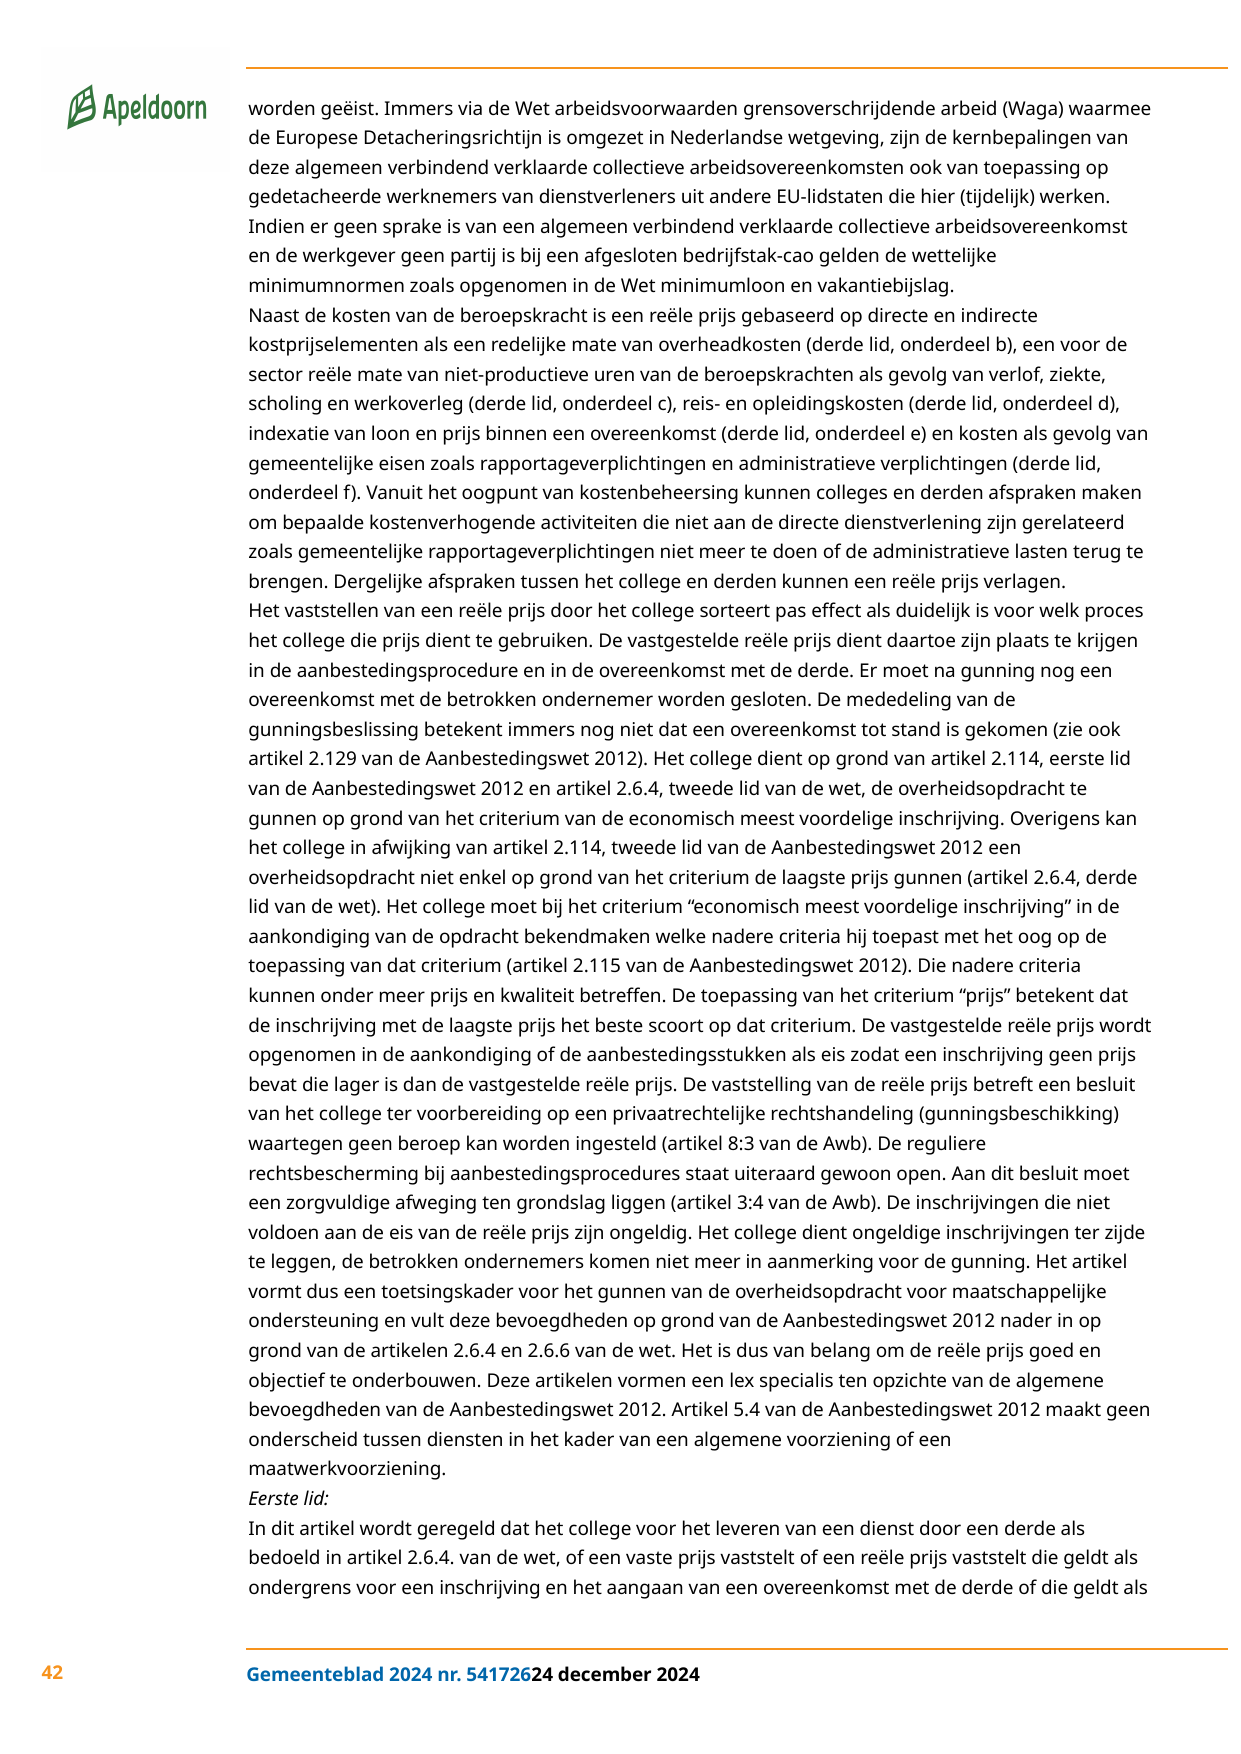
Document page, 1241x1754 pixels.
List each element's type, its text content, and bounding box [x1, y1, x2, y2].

picture [41, 47, 231, 172]
text worden geëist. Immers via de Wet arbeidsvoorwaarden grensoverschrijdende arbeid (Waga) waarmee de Europese Detacheringsrichtijn is omgezet in Nederlandse wetgeving, zijn de kernbepalingen van deze algemeen verbindend verklaarde collectieve arbeidsovereenkomsten ook van toepassing op gedetacheerde werknemers van dienstverleners uit andere EU-lidstaten die hier (tijdelijk) werken. Indien er geen sprake is van een algemeen verbindend verklaarde collectieve arbeidsovereenkomst en de werkgever geen partij is bij een afgesloten bedrijfstak-cao gelden de wettelijke minimumnormen zoals opgenomen in de Wet minimumloon en vakantiebijslag. [248, 95, 1152, 298]
text Het vaststellen van een reële prijs door het college sorteert pas effect als duidelijk is voor welk proces het college die prijs dient te gebruiken. De vastgestelde reële prijs dient daartoe zijn plaats te krijgen in de aanbestedingsprocedure en in de overeenkomst met de derde. Er moet na gunning nog een overeenkomst met de betrokken ondernemer worden gesloten. De mededeling van de gunningsbeslissing betekent immers nog niet dat een overeenkomst tot stand is gekomen (zie ook artikel 2.129 van de Aanbestedingswet 2012). Het college dient op grond van artikel 2.114, eerste lid van de Aanbestedingswet 2012 en artikel 2.6.4, tweede lid van de wet, de overheidsopdracht te gunnen op grond van het criterium van de economisch meest voordelige inschrijving. Overigens kan het college in afwijking van artikel 2.114, tweede lid van de Aanbestedingswet 2012 een overheidsopdracht niet enkel op grond van het criterium de laagste prijs gunnen (artikel 2.6.4, derde lid van de wet). Het college moet bij het criterium “economisch meest voordelige inschrijving” in de aankondiging van de opdracht bekendmaken welke nadere criteria hij toepast met het oog op de toepassing van dat criterium (artikel 2.115 van de Aanbestedingswet 2012). Die nadere criteria kunnen onder meer prijs en kwaliteit betreffen. De toepassing van het criterium “prijs” betekent dat de inschrijving met de laagste prijs het beste scoort op dat criterium. De vastgestelde reële prijs wordt opgenomen in de aankondiging of de aanbestedingsstukken als eis zodat een inschrijving geen prijs bevat die lager is dan de vastgestelde reële prijs. De vaststelling van de reële prijs betreft een besluit van het college ter voorbereiding op een privaatrechtelijke rechtshandeling (gunningsbeschikking) waartegen geen beroep kan worden ingesteld (artikel 8:3 van de Awb). De reguliere rechtsbescherming bij aanbestedingsprocedures staat uiteraard gewoon open. Aan dit besluit moet een zorgvuldige afweging ten grondslag liggen (artikel 3:4 van de Awb). De inschrijvingen die niet voldoen aan de eis van de reële prijs zijn ongeldig. Het college dient ongeldige inschrijvingen ter zijde te leggen, de betrokken ondernemers komen niet meer in aanmerking voor de gunning. Het artikel vormt dus een toetsingskader voor het gunnen van de overheidsopdracht voor maatschappelijke ondersteuning en vult deze bevoegdheden op grond van de Aanbestedingswet 2012 nader in op grond van de artikelen 2.6.4 en 2.6.6 van de wet. Het is dus van belang om de reële prijs goed en objectief te onderbouwen. Deze artikelen vormen een lex specialis ten opzichte van de algemene bevoegdheden van de Aanbestedingswet 2012. Artikel 5.4 van de Aanbestedingswet 2012 maakt geen onderscheid tussen diensten in het kader van een algemene voorziening of een maatwerkvoorziening. [248, 598, 1152, 1481]
text In dit artikel wordt geregeld dat het college voor het leveren van een dienst door een derde als bedoeld in artikel 2.6.4. van de wet, of een vaste prijs vaststelt of een reële prijs vaststelt die geldt als ondergrens voor een inschrijving en het aangaan van een overeenkomst met de derde of die geldt als [248, 1515, 1152, 1600]
text Naast de kosten van de beroepskracht is een reële prijs gebaseerd op directe en indirecte kostprijselementen als een redelijke mate van overheadkosten (derde lid, onderdeel b), een voor de sector reële mate van niet-productieve uren van de beroepskrachten als gevolg van verlof, ziekte, scholing en werkoverleg (derde lid, onderdeel c), reis- en opleidingskosten (derde lid, onderdeel d), indexatie van loon en prijs binnen een overeenkomst (derde lid, onderdeel e) en kosten als gevolg van gemeentelijke eisen zoals rapportageverplichtingen en administratieve verplichtingen (derde lid, onderdeel f). Vanuit het oogpunt van kostenbeheersing kunnen colleges en derden afspraken maken om bepaalde kostenverhogende activiteiten die niet aan de directe dienstverlening zijn gerelateerd zoals gemeentelijke rapportageverplichtingen niet meer te doen of de administratieve lasten terug te brengen. Dergelijke afspraken tussen het college en derden kunnen een reële prijs verlagen. [248, 302, 1152, 594]
text Eerste lid: [248, 1485, 1152, 1511]
